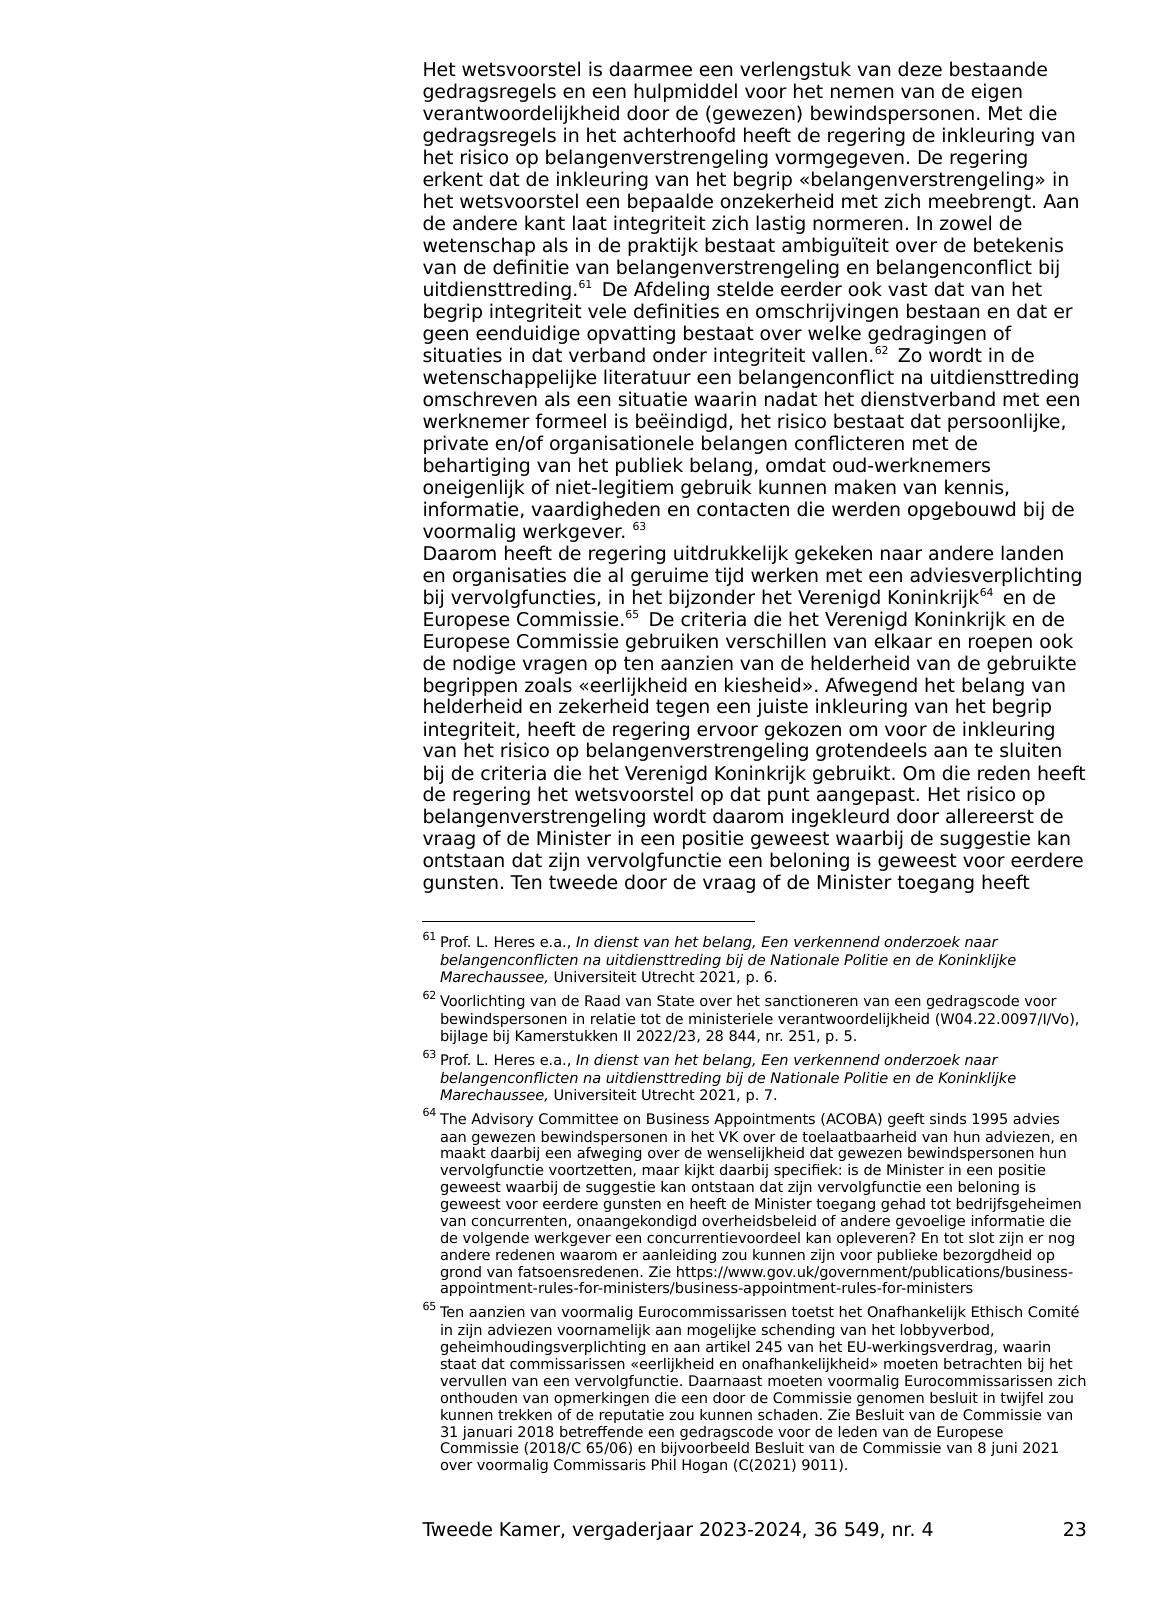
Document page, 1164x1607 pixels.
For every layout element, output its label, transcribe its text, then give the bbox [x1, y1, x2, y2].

text Voorlichting van de Raad van State over het sanctioneren van een gedragscode voor bewindspersonen in relatie tot de ministeriele verantwoordelijkheid (W04.22.0097/I/Vo), bijlage bij Kamerstukken II 2022/23, 28 844, nr. 251, p. 5. [422, 989, 1087, 1045]
text Het wetsvoorstel is daarmee een verlengstuk van deze bestaande gedragsregels en een hulpmiddel voor het nemen van de eigen verantwoordelijkheid door de (gewezen) bewindspersonen. Met die gedragsregels in het achterhoofd heeft de regering de inkleuring van het risico op belangenverstrengeling vormgegeven. De regering erkent dat de inkleuring van het begrip «belangenverstrengeling» in het wetsvoorstel een bepaalde onzekerheid met zich meebrengt. Aan de andere kant laat integriteit zich lastig normeren. In zowel de wetenschap als in de praktijk bestaat ambiguïteit over de betekenis van de definitie van belangenverstrengeling en belangenconflict bij uitdiensttreding. De Afdeling stelde eerder ook vast dat van het begrip integriteit vele definities en omschrijvingen bestaan en dat er geen eenduidige opvatting bestaat over welke gedragingen of situaties in dat verband onder integriteit vallen. Zo wordt in de wetenschappelijke literatuur een belangenconflict na uitdiensttreding omschreven als een situatie waarin nadat het dienstverband met een werknemer formeel is beëindigd, het risico bestaat dat persoonlijke, private en/of organisationele belangen conflicteren met de behartiging van het publiek belang, omdat oud-werknemers oneigenlijk of niet-legitiem gebruik kunnen maken van kennis, informatie, vaardigheden en contacten die werden opgebouwd bij de voormalig werkgever. [422, 59, 1087, 543]
text The Advisory Committee on Business Appointments (ACOBA) geeft sinds 1995 advies aan gewezen bewindspersonen in het VK over de toelaatbaarheid van hun adviezen, en maakt daarbij een afweging over de wenselijkheid dat gewezen bewindspersonen hun vervolgfunctie voortzetten, maar kijkt daarbij specifiek: is de Minister in een positie geweest waarbij de suggestie kan ontstaan dat zijn vervolgfunctie een beloning is geweest voor eerdere gunsten en heeft de Minister toegang gehad tot bedrijfsgeheimen van concurrenten, onaangekondigd overheidsbeleid of andere gevoelige informatie die de volgende werkgever een concurrentievoordeel kan opleveren? En tot slot zijn er nog andere redenen waarom er aanleiding zou kunnen zijn voor publieke bezorgdheid op grond van fatsoensredenen. Zie https://www.gov.uk/government/publications/business-appointment-rules-for-ministers/business-appointment-rules-for-ministers [422, 1107, 1087, 1297]
text Ten aanzien van voormalig Eurocommissarissen toetst het Onafhankelijk Ethisch Comité in zijn adviezen voornamelijk aan mogelijke schending van het lobbyverbod, geheimhoudingsverplichting en aan artikel 245 van het EU-werkingsverdrag, waarin staat dat commissarissen «eerlijkheid en onafhankelijkheid» moeten betrachten bij het vervullen van een vervolgfunctie. Daarnaast moeten voormalig Eurocommissarissen zich onthouden van opmerkingen die een door de Commissie genomen besluit in twijfel zou kunnen trekken of de reputatie zou kunnen schaden. Zie Besluit van de Commissie van 31 januari 2018 betreffende een gedragscode voor de leden van de Europese Commissie (2018/C 65/06) en bijvoorbeeld Besluit van de Commissie van 8 juni 2021 over voormalig Commissaris Phil Hogan (C(2021) 9011). [422, 1300, 1087, 1474]
text Prof. L. Heres e.a., In dienst van het belang, Een verkennend onderzoek naar belangenconflicten na uitdiensttreding bij de Nationale Politie en de Koninklijke Marechaussee, Universiteit Utrecht 2021, p. 6. [422, 930, 1087, 986]
text Daarom heeft de regering uitdrukkelijk gekeken naar andere landen en organisaties die al geruime tijd werken met een adviesverplichting bij vervolgfuncties, in het bijzonder het Verenigd Koninkrijk en de Europese Commissie. De criteria die het Verenigd Koninkrijk en de Europese Commissie gebruiken verschillen van elkaar en roepen ook de nodige vragen op ten aanzien van de helderheid van de gebruikte begrippen zoals «eerlijkheid en kiesheid». Afwegend het belang van helderheid en zekerheid tegen een juiste inkleuring van het begrip integriteit, heeft de regering ervoor gekozen om voor de inkleuring van het risico op belangenverstrengeling grotendeels aan te sluiten bij de criteria die het Verenigd Koninkrijk gebruikt. Om die reden heeft de regering het wetsvoorstel op dat punt aangepast. Het risico op belangenverstrengeling wordt daarom ingekleurd door allereerst de vraag of de Minister in een positie geweest waarbij de suggestie kan ontstaan dat zijn vervolgfunctie een beloning is geweest voor eerdere gunsten. Ten tweede door de vraag of de Minister toegang heeft [422, 543, 1087, 894]
text Prof. L. Heres e.a., In dienst van het belang, Een verkennend onderzoek naar belangenconflicten na uitdiensttreding bij de Nationale Politie en de Koninklijke Marechaussee, Universiteit Utrecht 2021, p. 7. [422, 1048, 1087, 1104]
